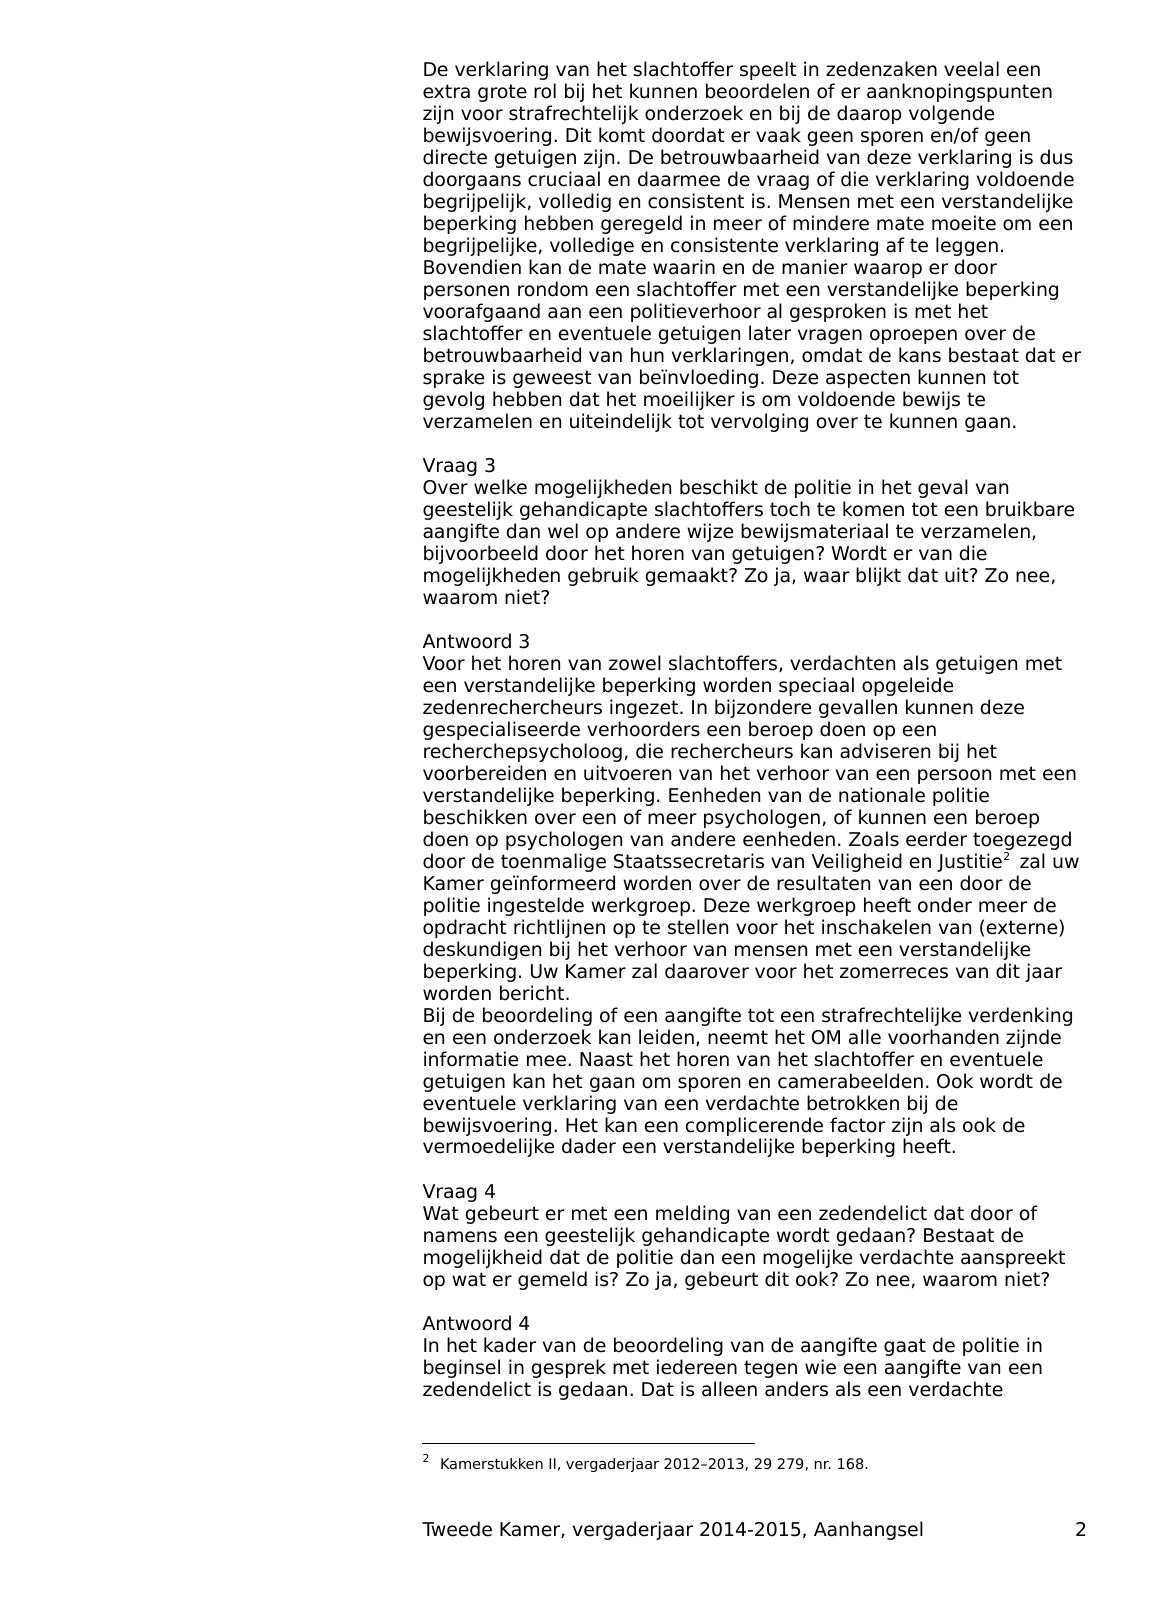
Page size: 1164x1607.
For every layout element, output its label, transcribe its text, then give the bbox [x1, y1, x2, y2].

text Antwoord 3 [422, 631, 1087, 653]
text Over welke mogelijkheden beschikt de politie in het geval van geestelijk gehandicapte slachtoffers toch te komen tot een bruikbare aangifte dan wel op andere wijze bewijsmateriaal te verzamelen, bijvoorbeeld door het horen van getuigen? Wordt er van die mogelijkheden gebruik gemaakt? Zo ja, waar blijkt dat uit? Zo nee, waarom niet? [422, 477, 1087, 609]
text Vraag 3 [422, 455, 1087, 477]
text Antwoord 4 [422, 1313, 1087, 1335]
text Vraag 4 [422, 1181, 1087, 1203]
text Wat gebeurt er met een melding van een zedendelict dat door of namens een geestelijk gehandicapte wordt gedaan? Bestaat de mogelijkheid dat de politie dan een mogelijke verdachte aanspreekt op wat er gemeld is? Zo ja, gebeurt dit ook? Zo nee, waarom niet? [422, 1203, 1087, 1291]
text De verklaring van het slachtoffer speelt in zedenzaken veelal een extra grote rol bij het kunnen beoordelen of er aanknopingspunten zijn voor strafrechtelijk onderzoek en bij de daarop volgende bewijsvoering. Dit komt doordat er vaak geen sporen en/of geen directe getuigen zijn. De betrouwbaarheid van deze verklaring is dus doorgaans cruciaal en daarmee de vraag of die verklaring voldoende begrijpelijk, volledig en consistent is. Mensen met een verstandelijke beperking hebben geregeld in meer of mindere mate moeite om een begrijpelijke, volledige en consistente verklaring af te leggen. Bovendien kan de mate waarin en de manier waarop er door personen rondom een slachtoffer met een verstandelijke beperking voorafgaand aan een politieverhoor al gesproken is met het slachtoffer en eventuele getuigen later vragen oproepen over de betrouwbaarheid van hun verklaringen, omdat de kans bestaat dat er sprake is geweest van beïnvloeding. Deze aspecten kunnen tot gevolg hebben dat het moeilijker is om voldoende bewijs te verzamelen en uiteindelijk tot vervolging over te kunnen gaan. [422, 59, 1087, 433]
text In het kader van de beoordeling van de aangifte gaat de politie in beginsel in gesprek met iedereen tegen wie een aangifte van een zedendelict is gedaan. Dat is alleen anders als een verdachte [422, 1335, 1087, 1401]
text Kamerstukken II, vergaderjaar 2012–2013, 29 279, nr. 168. [422, 1452, 1087, 1474]
text Bij de beoordeling of een aangifte tot een strafrechtelijke verdenking en een onderzoek kan leiden, neemt het OM alle voorhanden zijnde informatie mee. Naast het horen van het slachtoffer en eventuele getuigen kan het gaan om sporen en camerabeelden. Ook wordt de eventuele verklaring van een verdachte betrokken bij de bewijsvoering. Het kan een complicerende factor zijn als ook de vermoedelijke dader een verstandelijke beperking heeft. [422, 1004, 1087, 1158]
text Voor het horen van zowel slachtoffers, verdachten als getuigen met een verstandelijke beperking worden speciaal opgeleide zedenrechercheurs ingezet. In bijzondere gevallen kunnen deze gespecialiseerde verhoorders een beroep doen op een recherchepsycholoog, die rechercheurs kan adviseren bij het voorbereiden en uitvoeren van het verhoor van een persoon met een verstandelijke beperking. Eenheden van de nationale politie beschikken over een of meer psychologen, of kunnen een beroep doen op psychologen van andere eenheden. Zoals eerder toegezegd door de toenmalige Staatssecretaris van Veiligheid en Justitie zal uw Kamer geïnformeerd worden over de resultaten van een door de politie ingestelde werkgroep. Deze werkgroep heeft onder meer de opdracht richtlijnen op te stellen voor het inschakelen van (externe) deskundigen bij het verhoor van mensen met een verstandelijke beperking. Uw Kamer zal daarover voor het zomerreces van dit jaar worden bericht. [422, 653, 1087, 1004]
